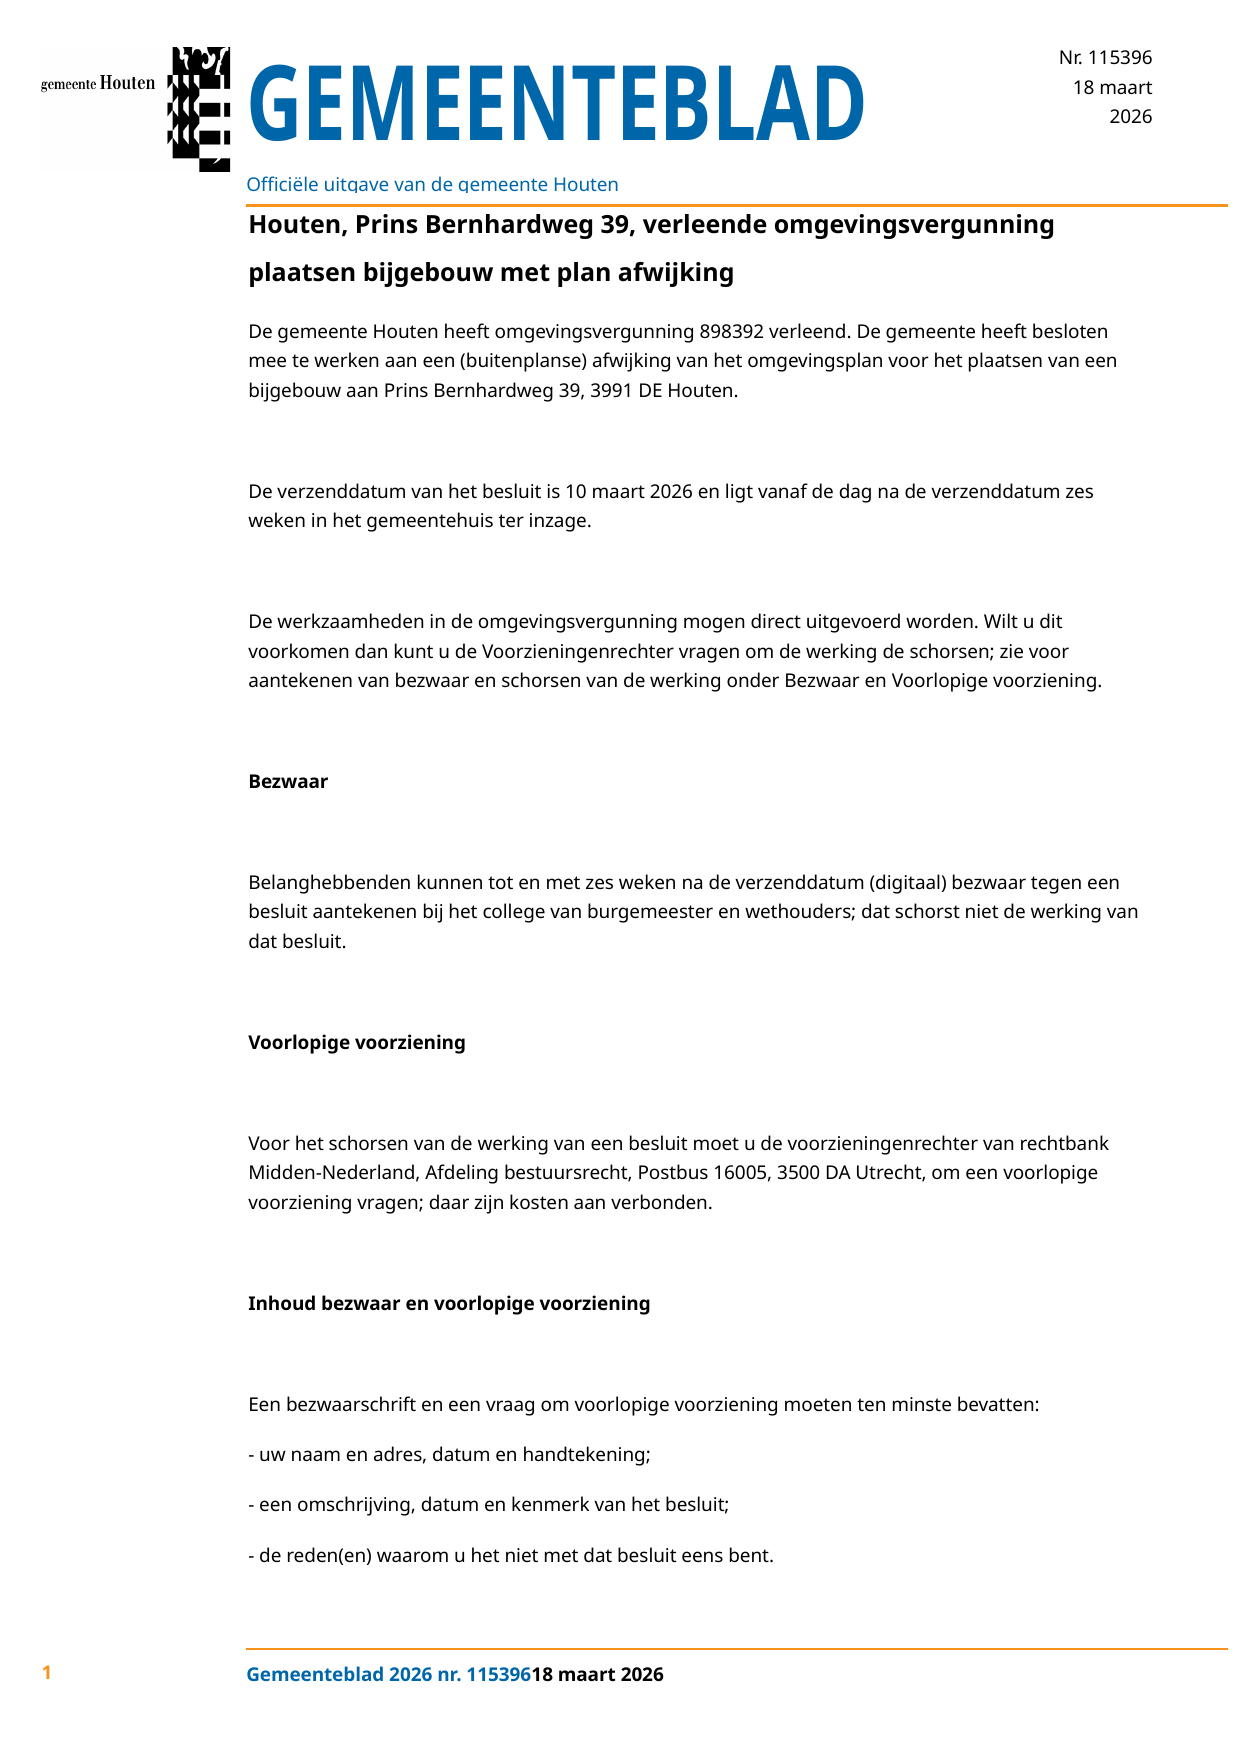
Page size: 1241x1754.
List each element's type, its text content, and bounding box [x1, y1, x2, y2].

text Inhoud bezwaar en voorlopige voorziening [248, 1290, 1152, 1316]
text De verzenddatum van het besluit is 10 maart 2026 en ligt vanaf de dag na de verzenddatum zes weken in het gemeentehuis ter inzage. [248, 478, 1152, 533]
text Voorlopige voorziening [248, 1029, 1152, 1055]
text Bezwaar [248, 768, 1152, 794]
text - een omschrijving, datum en kenmerk van het besluit; [248, 1492, 1152, 1517]
text - uw naam en adres, datum en handtekening; [248, 1441, 1152, 1467]
picture [41, 47, 231, 172]
text Belanghebbenden kunnen tot en met zes weken na de verzenddatum (digitaal) bezwaar tegen een besluit aantekenen bij het college van burgemeester en wethouders; dat schorst niet de werking van dat besluit. [248, 869, 1152, 954]
text Een bezwaarschrift en een vraag om voorlopige voorziening moeten ten minste bevatten: [248, 1391, 1152, 1417]
text - de reden(en) waarom u het niet met dat besluit eens bent. [248, 1542, 1152, 1568]
text Houten, Prins Bernhardweg 39, verleende omgevingsvergunning plaatsen bijgebouw met plan afwijking [248, 207, 1152, 288]
text De werkzaamheden in de omgevingsvergunning mogen direct uitgevoerd worden. Wilt u dit voorkomen dan kunt u de Voorzieningenrechter vragen om de werking de schorsen; zie voor aantekenen van bezwaar en schorsen van de werking onder Bezwaar en Voorlopige voorziening. [248, 608, 1152, 693]
text De gemeente Houten heeft omgevingsvergunning 898392 verleend. De gemeente heeft besloten mee te werken aan een (buitenplanse) afwijking van het omgevingsplan voor het plaatsen van een bijgebouw aan Prins Bernhardweg 39, 3991 DE Houten. [248, 318, 1152, 403]
text Voor het schorsen van de werking van een besluit moet u de voorzieningenrechter van rechtbank Midden-Nederland, Afdeling bestuursrecht, Postbus 16005, 3500 DA Utrecht, om een voorlopige voorziening vragen; daar zijn kosten aan verbonden. [248, 1130, 1152, 1215]
